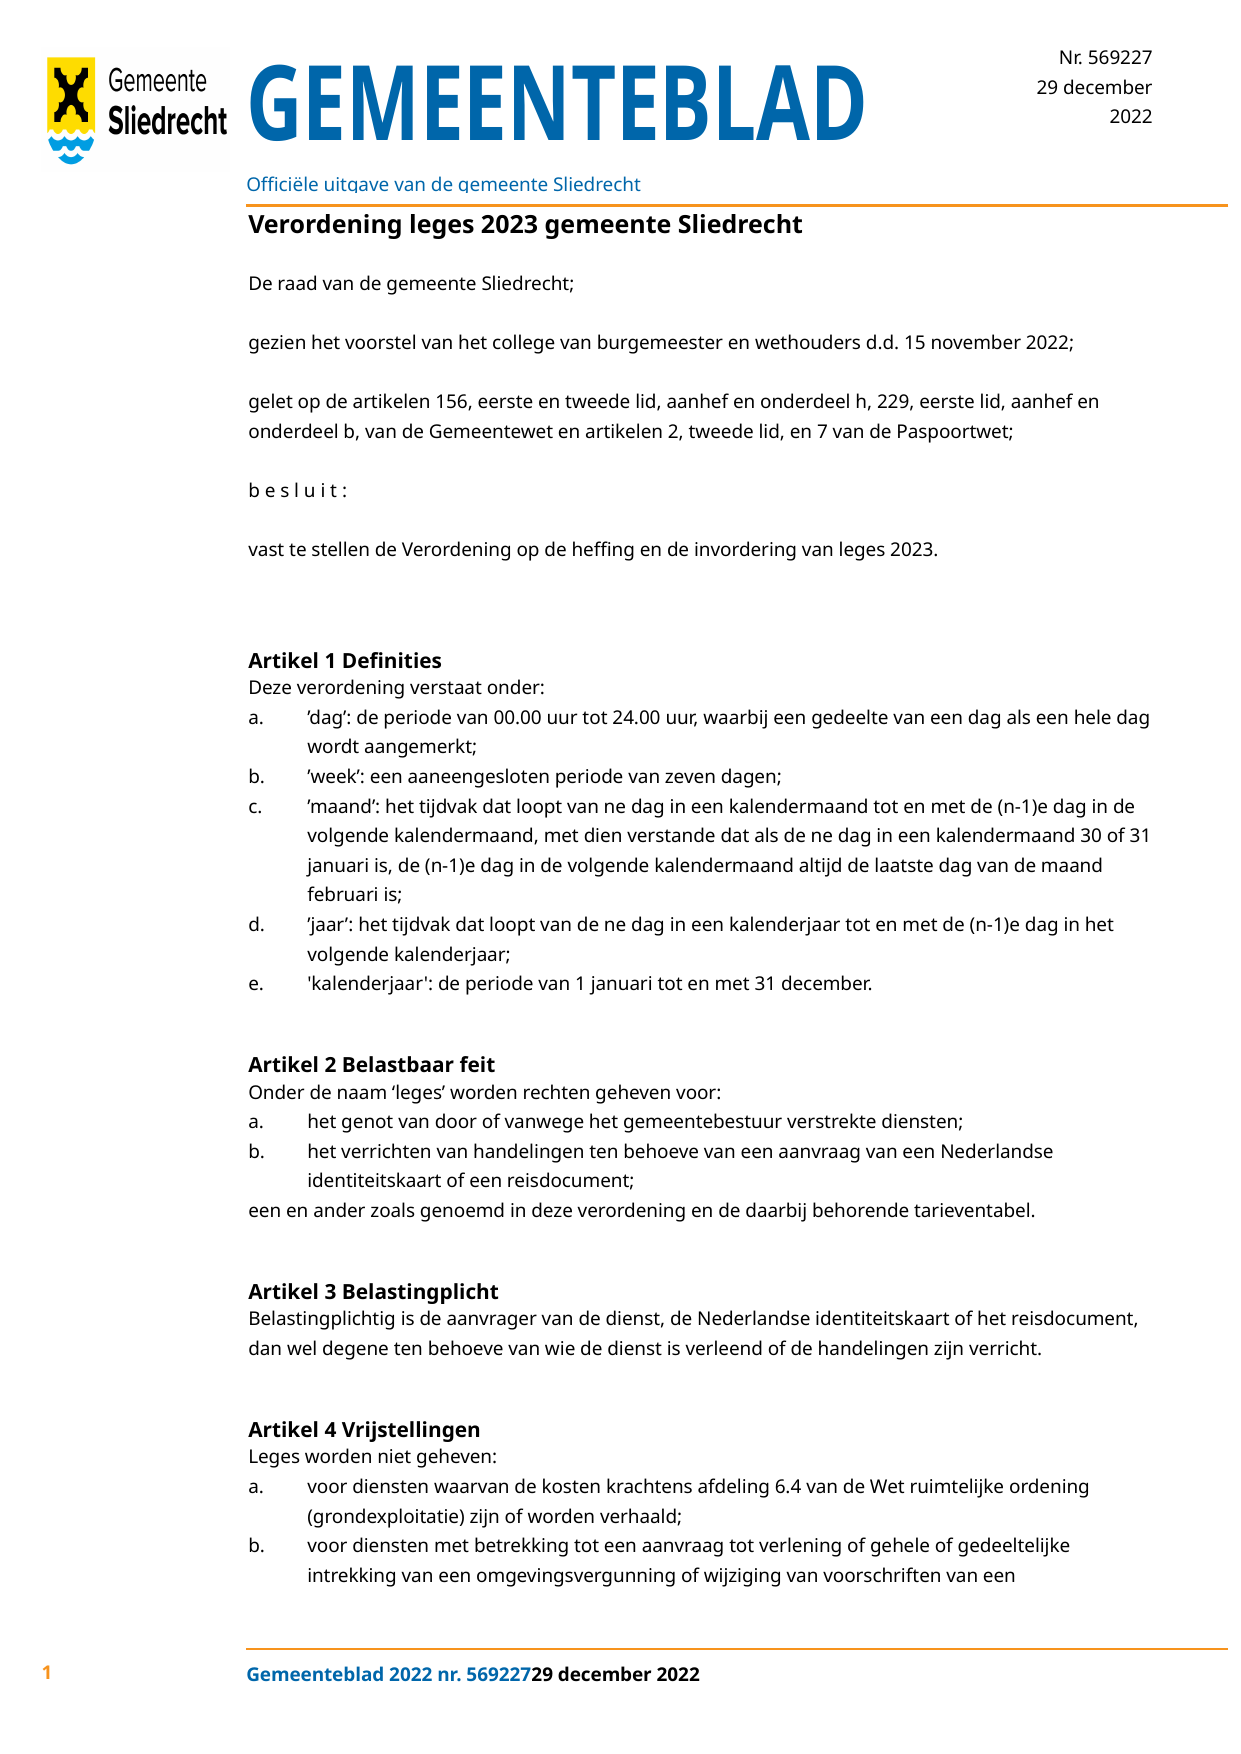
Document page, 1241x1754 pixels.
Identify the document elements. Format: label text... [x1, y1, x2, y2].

text Belastingplichtig is de aanvrager van de dienst, de Nederlandse identiteitskaart of het reisdocument, dan wel degene ten behoeve van wie de dienst is verleend of de handelingen zijn verricht. [248, 1306, 1152, 1361]
text Leges worden niet geheven: [248, 1444, 1152, 1469]
text Artikel 2 Belastbaar feit [248, 1050, 1152, 1079]
text Artikel 3 Belastingplicht [248, 1277, 1152, 1306]
text vast te stellen de Verordening op de heffing en de invordering van leges 2023. [248, 537, 1152, 562]
list het verrichten van handelingen ten behoeve van een aanvraag van een Nederlandse identiteitskaart of een reisdocument; [248, 1138, 1152, 1193]
list ’maand’: het tijdvak dat loopt van ne dag in een kalendermaand tot en met de (n-1)e dag in de volgende kalendermaand, met dien verstande dat als de ne dag in een kalendermaand 30 of 31 januari is, de (n-1)e dag in de volgende kalendermaand altijd de laatste dag van de maand februari is; [248, 793, 1152, 907]
list ’jaar’: het tijdvak dat loopt van de ne dag in een kalenderjaar tot en met de (n-1)e dag in het volgende kalenderjaar; [248, 911, 1152, 967]
text gezien het voorstel van het college van burgemeester en wethouders d.d. 15 november 2022; [248, 329, 1152, 355]
list het genot van door of vanwege het gemeentebestuur verstrekte diensten; [248, 1108, 1152, 1134]
text Artikel 1 Definities [248, 646, 1152, 674]
list voor diensten met betrekking tot een aanvraag tot verlening of gehele of gedeeltelijke intrekking van een omgevingsvergunning of wijziging van voorschriften van een [248, 1532, 1152, 1588]
text Artikel 4 Vrijstellingen [248, 1415, 1152, 1444]
list ’dag’: de periode van 00.00 uur tot 24.00 uur, waarbij een gedeelte van een dag als een hele dag wordt aangemerkt; [248, 704, 1152, 759]
text De raad van de gemeente Sliedrecht; [248, 270, 1152, 296]
picture [41, 47, 231, 172]
list ’week’: een aaneengesloten periode van zeven dagen; [248, 763, 1152, 789]
text b e s l u i t : [248, 477, 1152, 503]
text Verordening leges 2023 gemeente Sliedrecht [248, 207, 1152, 241]
list 'kalenderjaar': de periode van 1 januari tot en met 31 december. [248, 970, 1152, 996]
text Onder de naam ‘leges’ worden rechten geheven voor: [248, 1079, 1152, 1104]
list voor diensten waarvan de kosten krachtens afdeling 6.4 van de Wet ruimtelijke ordening (grondexploitatie) zijn of worden verhaald; [248, 1473, 1152, 1528]
text gelet op de artikelen 156, eerste en tweede lid, aanhef en onderdeel h, 229, eerste lid, aanhef en onderdeel b, van de Gemeentewet en artikelen 2, tweede lid, en 7 van de Paspoortwet; [248, 389, 1152, 444]
text Deze verordening verstaat onder: [248, 674, 1152, 700]
text een en ander zoals genoemd in deze verordening en de daarbij behorende tarieventabel. [248, 1197, 1152, 1223]
